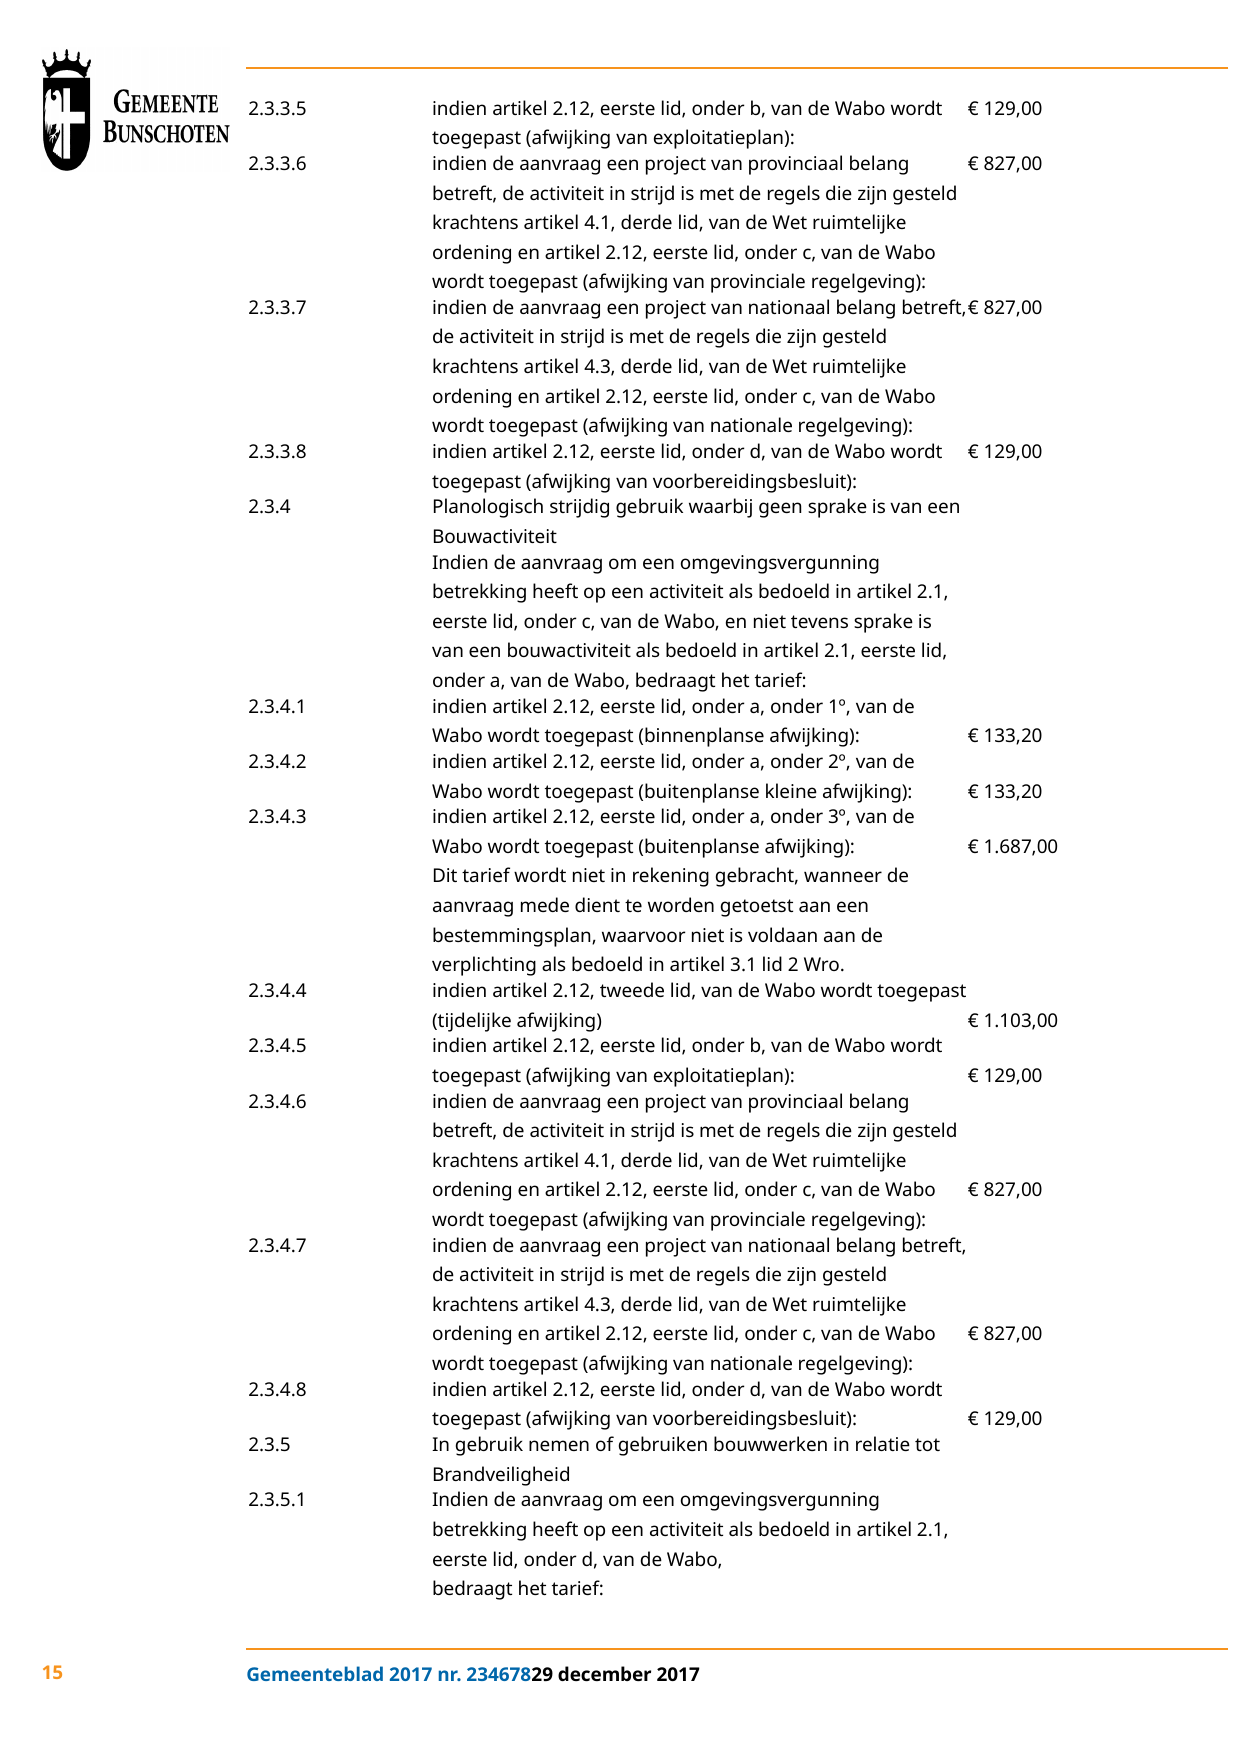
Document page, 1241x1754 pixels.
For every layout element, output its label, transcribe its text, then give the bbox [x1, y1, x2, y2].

table_cell Indien de aanvraag om een omgevingsvergunning betrekking heeft op een activiteit als bedoeld in artikel 2.1, eerste lid, onder d, van de Wabo, bedraagt het tarief: [432, 1487, 968, 1601]
table_cell € 129,00 [968, 438, 1152, 493]
table_cell € 133,20 [968, 748, 1152, 803]
table_cell indien artikel 2.12, eerste lid, onder d, van de Wabo wordt toegepast (afwijking van voorbereidingsbesluit): [432, 1376, 968, 1431]
table_cell 2.3.3.6 [248, 150, 432, 294]
table_cell [968, 549, 1152, 693]
table_cell € 827,00 [968, 1088, 1152, 1232]
table_cell indien artikel 2.12, eerste lid, onder a, onder 3º, van de Wabo wordt toegepast (buitenplanse afwijking): Dit tarief wordt niet in rekening gebracht, wanneer de aanvraag mede dient te worden getoetst aan een bestemmingsplan, waarvoor niet is voldaan aan de verplichting als bedoeld in artikel 3.1 lid 2 Wro. [432, 804, 968, 977]
table_cell 2.3.4.5 [248, 1033, 432, 1088]
table_cell 2.3.5 [248, 1431, 432, 1487]
table_cell indien artikel 2.12, eerste lid, onder a, onder 2º, van de Wabo wordt toegepast (buitenplanse kleine afwijking): [432, 748, 968, 803]
table_cell € 827,00 [968, 294, 1152, 438]
table_cell 2.3.3.8 [248, 438, 432, 493]
table_cell € 827,00 [968, 1232, 1152, 1376]
table_cell indien artikel 2.12, eerste lid, onder b, van de Wabo wordt toegepast (afwijking van exploitatieplan): [432, 1033, 968, 1088]
table_cell Indien de aanvraag om een omgevingsvergunning betrekking heeft op een activiteit als bedoeld in artikel 2.1, eerste lid, onder c, van de Wabo, en niet tevens sprake is van een bouwactiviteit als bedoeld in artikel 2.1, eerste lid, onder a, van de Wabo, bedraagt het tarief: [432, 549, 968, 693]
table_cell 2.3.3.5 [248, 95, 432, 150]
table_cell 2.3.4.1 [248, 693, 432, 748]
table_cell [968, 1431, 1152, 1487]
table_cell indien artikel 2.12, tweede lid, van de Wabo wordt toegepast (tijdelijke afwijking) [432, 977, 968, 1032]
table_cell [968, 1487, 1152, 1601]
table_cell 2.3.4.4 [248, 977, 432, 1032]
table_cell indien de aanvraag een project van nationaal belang betreft, de activiteit in strijd is met de regels die zijn gesteld krachtens artikel 4.3, derde lid, van de Wet ruimtelijke ordening en artikel 2.12, eerste lid, onder c, van de Wabo wordt toegepast (afwijking van nationale regelgeving): [432, 1232, 968, 1376]
table_cell [968, 494, 1152, 549]
table_cell 2.3.4.7 [248, 1232, 432, 1376]
table_cell 2.3.4.2 [248, 748, 432, 803]
table_cell indien de aanvraag een project van provinciaal belang betreft, de activiteit in strijd is met de regels die zijn gesteld krachtens artikel 4.1, derde lid, van de Wet ruimtelijke ordening en artikel 2.12, eerste lid, onder c, van de Wabo wordt toegepast (afwijking van provinciale regelgeving): [432, 150, 968, 294]
table_cell € 1.687,00 [968, 804, 1152, 977]
table_cell indien de aanvraag een project van provinciaal belang betreft, de activiteit in strijd is met de regels die zijn gesteld krachtens artikel 4.1, derde lid, van de Wet ruimtelijke ordening en artikel 2.12, eerste lid, onder c, van de Wabo wordt toegepast (afwijking van provinciale regelgeving): [432, 1088, 968, 1232]
table_cell € 827,00 [968, 150, 1152, 294]
table_cell € 129,00 [968, 1033, 1152, 1088]
table_cell indien artikel 2.12, eerste lid, onder b, van de Wabo wordt toegepast (afwijking van exploitatieplan): [432, 95, 968, 150]
table_cell 2.3.5.1 [248, 1487, 432, 1601]
table_cell € 1.103,00 [968, 977, 1152, 1032]
picture [41, 47, 231, 172]
table_cell 2.3.3.7 [248, 294, 432, 438]
table_cell 2.3.4.3 [248, 804, 432, 977]
table_cell indien artikel 2.12, eerste lid, onder d, van de Wabo wordt toegepast (afwijking van voorbereidingsbesluit): [432, 438, 968, 493]
table_cell € 129,00 [968, 95, 1152, 150]
table_cell € 133,20 [968, 693, 1152, 748]
table_cell € 129,00 [968, 1376, 1152, 1431]
table_cell indien de aanvraag een project van nationaal belang betreft, de activiteit in strijd is met de regels die zijn gesteld krachtens artikel 4.3, derde lid, van de Wet ruimtelijke ordening en artikel 2.12, eerste lid, onder c, van de Wabo wordt toegepast (afwijking van nationale regelgeving): [432, 294, 968, 438]
table_cell 2.3.4.8 [248, 1376, 432, 1431]
table_cell 2.3.4 [248, 494, 432, 549]
table_cell 2.3.4.6 [248, 1088, 432, 1232]
table_cell [248, 549, 432, 693]
table_cell In gebruik nemen of gebruiken bouwwerken in relatie tot Brandveiligheid [432, 1431, 968, 1487]
table_cell Planologisch strijdig gebruik waarbij geen sprake is van een Bouwactiviteit [432, 494, 968, 549]
table_cell indien artikel 2.12, eerste lid, onder a, onder 1º, van de Wabo wordt toegepast (binnenplanse afwijking): [432, 693, 968, 748]
